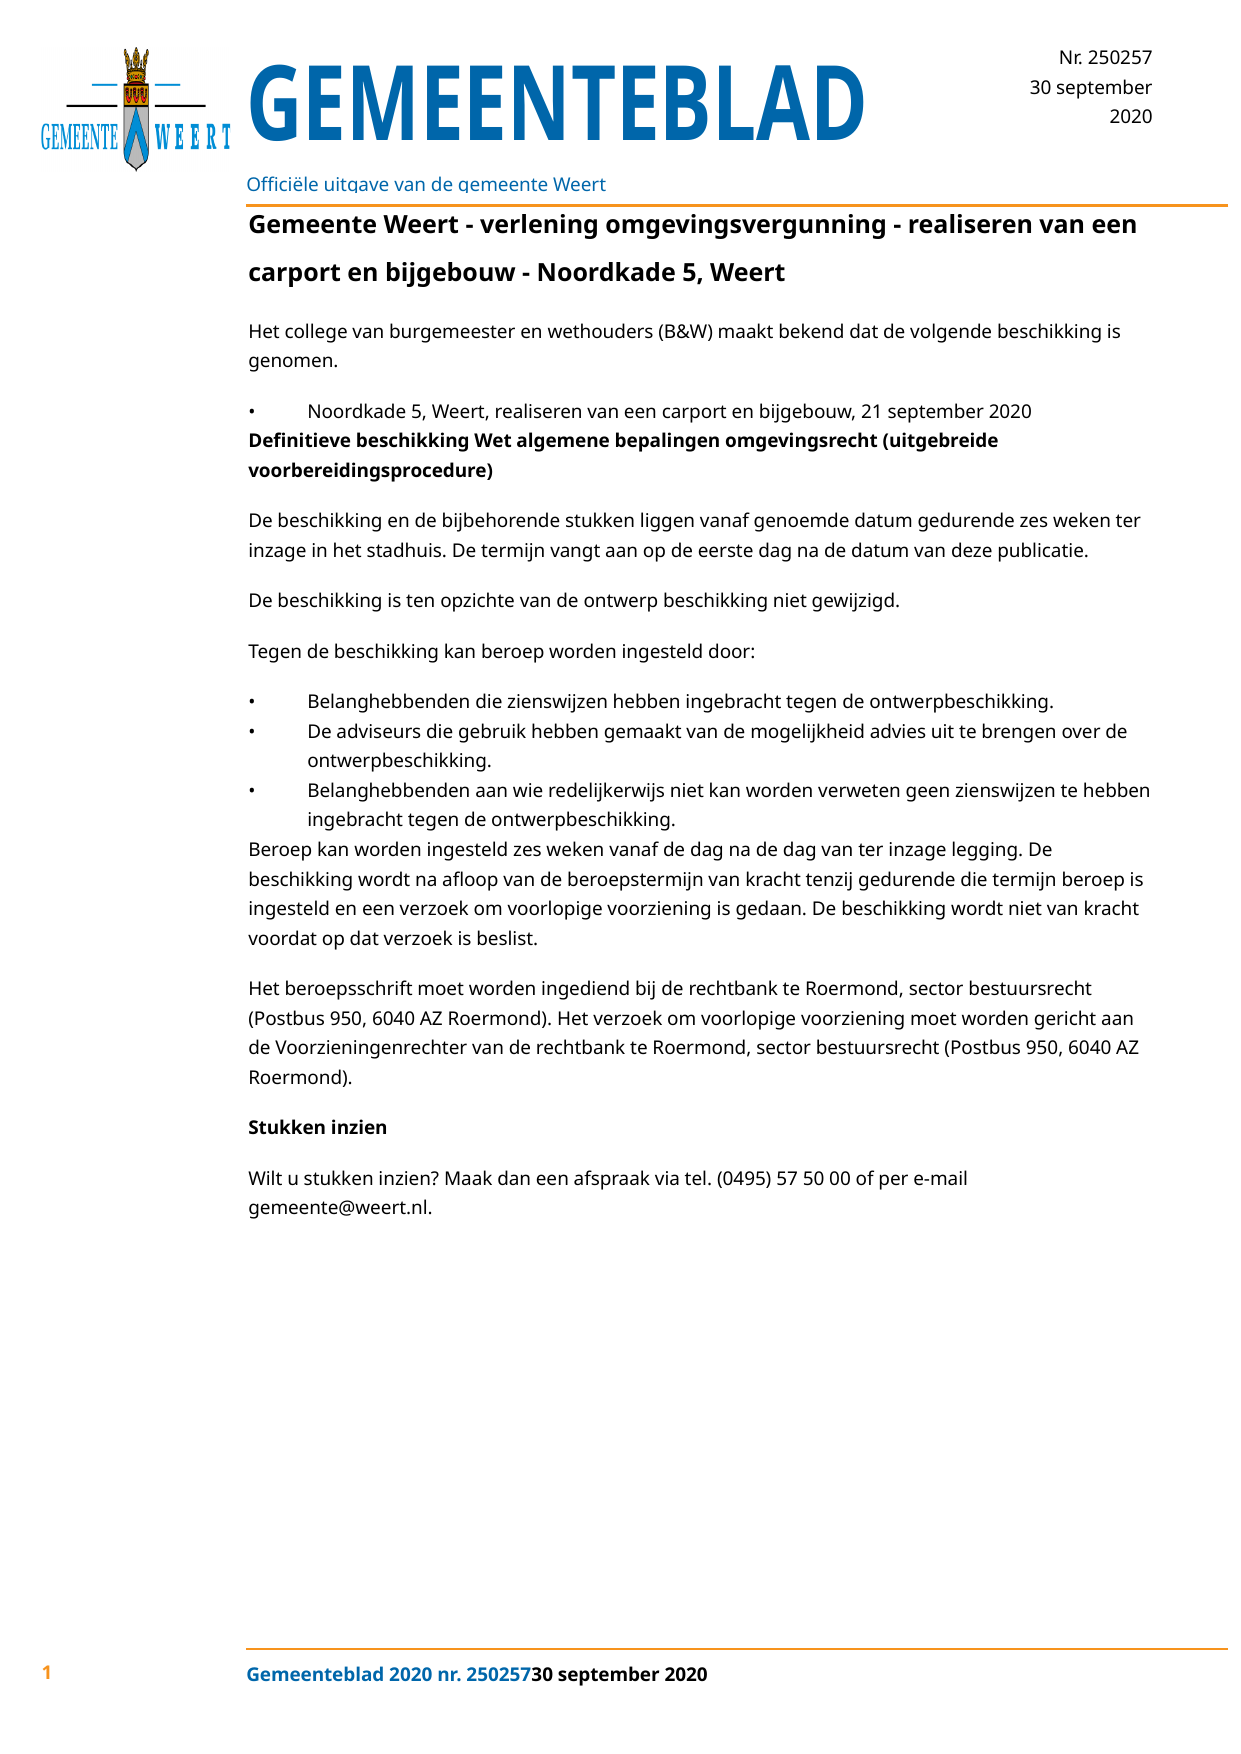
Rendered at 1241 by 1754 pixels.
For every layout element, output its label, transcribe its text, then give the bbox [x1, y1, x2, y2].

text Beroep kan worden ingesteld zes weken vanaf de dag na de dag van ter inzage legging. De beschikking wordt na afloop van de beroepstermijn van kracht tenzij gedurende die termijn beroep is ingesteld en een verzoek om voorlopige voorziening is gedaan. De beschikking wordt niet van kracht voordat op dat verzoek is beslist. [248, 836, 1152, 951]
text De beschikking is ten opzichte van de ontwerp beschikking niet gewijzigd. [248, 587, 1152, 613]
text Definitieve beschikking Wet algemene bepalingen omgevingsrecht (uitgebreide voorbereidingsprocedure) [248, 427, 1152, 483]
list De adviseurs die gebruik hebben gemaakt van de mogelijkheid advies uit te brengen over de ontwerpbeschikking. [248, 718, 1152, 773]
text Het college van burgemeester en wethouders (B&W) maakt bekend dat de volgende beschikking is genomen. [248, 318, 1152, 373]
text Wilt u stukken inzien? Maak dan een afspraak via tel. (0495) 57 50 00 of per e-mail gemeente@weert.nl. [248, 1165, 1152, 1220]
text Tegen de beschikking kan beroep worden ingesteld door: [248, 638, 1152, 664]
list Belanghebbenden die zienswijzen hebben ingebracht tegen de ontwerpbeschikking. [248, 688, 1152, 714]
text Stukken inzien [248, 1114, 1152, 1140]
picture [41, 47, 231, 172]
list Belanghebbenden aan wie redelijkerwijs niet kan worden verweten geen zienswijzen te hebben ingebracht tegen de ontwerpbeschikking. [248, 777, 1152, 832]
text Het beroepsschrift moet worden ingediend bij de rechtbank te Roermond, sector bestuursrecht (Postbus 950, 6040 AZ Roermond). Het verzoek om voorlopige voorziening moet worden gericht aan de Voorzieningenrechter van de rechtbank te Roermond, sector bestuursrecht (Postbus 950, 6040 AZ Roermond). [248, 975, 1152, 1090]
list Noordkade 5, Weert, realiseren van een carport en bijgebouw, 21 september 2020 [248, 398, 1152, 424]
text De beschikking en de bijbehorende stukken liggen vanaf genoemde datum gedurende zes weken ter inzage in het stadhuis. De termijn vangt aan op de eerste dag na de datum van deze publicatie. [248, 507, 1152, 563]
text Gemeente Weert - verlening omgevingsvergunning - realiseren van een carport en bijgebouw - Noordkade 5, Weert [248, 207, 1152, 288]
